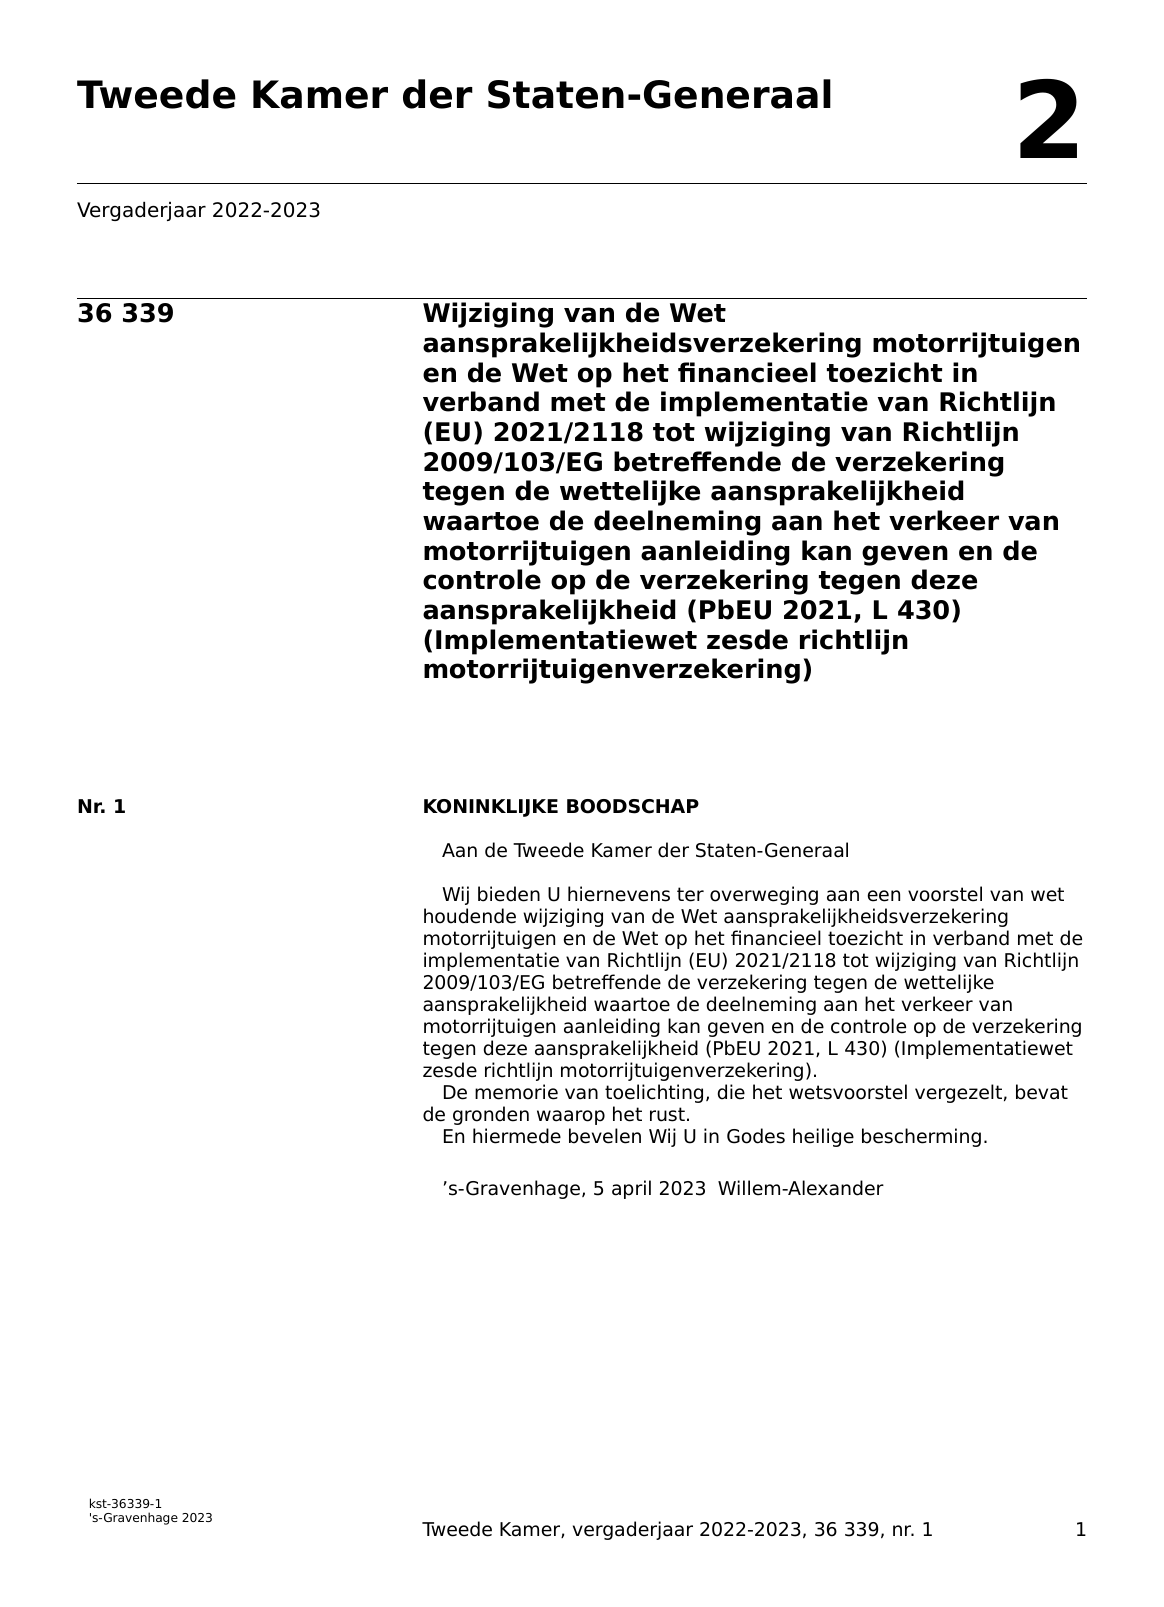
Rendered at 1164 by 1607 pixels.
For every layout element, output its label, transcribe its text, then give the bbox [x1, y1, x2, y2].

table_cell Vergaderjaar 2022-2023 [77, 184, 1087, 298]
table_header 2 [886, 59, 1087, 183]
subtitle Nr. 1 KONINKLIJKE BOODSCHAP [77, 796, 1087, 818]
text 's-Gravenhage 2023 [88, 1511, 323, 1525]
text Wij bieden U hiernevens ter overweging aan een voorstel van wet houdende wijziging van de Wet aansprakelijkheidsverzekering motorrijtuigen en de Wet op het financieel toezicht in verband met de implementatie van Richtlijn (EU) 2021/2118 tot wijziging van Richtlijn 2009/103/EG betreffende de verzekering tegen de wettelijke aansprakelijkheid waartoe de deelneming aan het verkeer van motorrijtuigen aanleiding kan geven en de controle op de verzekering tegen deze aansprakelijkheid (PbEU 2021, L 430) (Implementatiewet zesde richtlijn motorrijtuigenverzekering). [422, 884, 1087, 1082]
subtitle 36 339 Wijziging van de Wet aansprakelijkheidsverzekering motorrijtuigen en de Wet op het financieel toezicht in verband met de implementatie van Richtlijn (EU) 2021/2118 tot wijziging van Richtlijn 2009/103/EG betreffende de verzekering tegen de wettelijke aansprakelijkheid waartoe de deelneming aan het verkeer van motorrijtuigen aanleiding kan geven en de controle op de verzekering tegen deze aansprakelijkheid (PbEU 2021, L 430) (Implementatiewet zesde richtlijn motorrijtuigenverzekering) [77, 299, 1087, 685]
text De memorie van toelichting, die het wetsvoorstel vergezelt, bevat de gronden waarop het rust. [422, 1082, 1087, 1126]
text En hiermede bevelen Wij U in Godes heilige bescherming. [422, 1126, 1087, 1148]
table_header Tweede Kamer der Staten-Generaal [77, 59, 886, 183]
text Aan de Tweede Kamer der Staten-Generaal [422, 840, 1087, 862]
text ’s-Gravenhage, 5 april 2023 Willem-Alexander [422, 1178, 1087, 1200]
text kst-36339-1 [88, 1497, 323, 1511]
